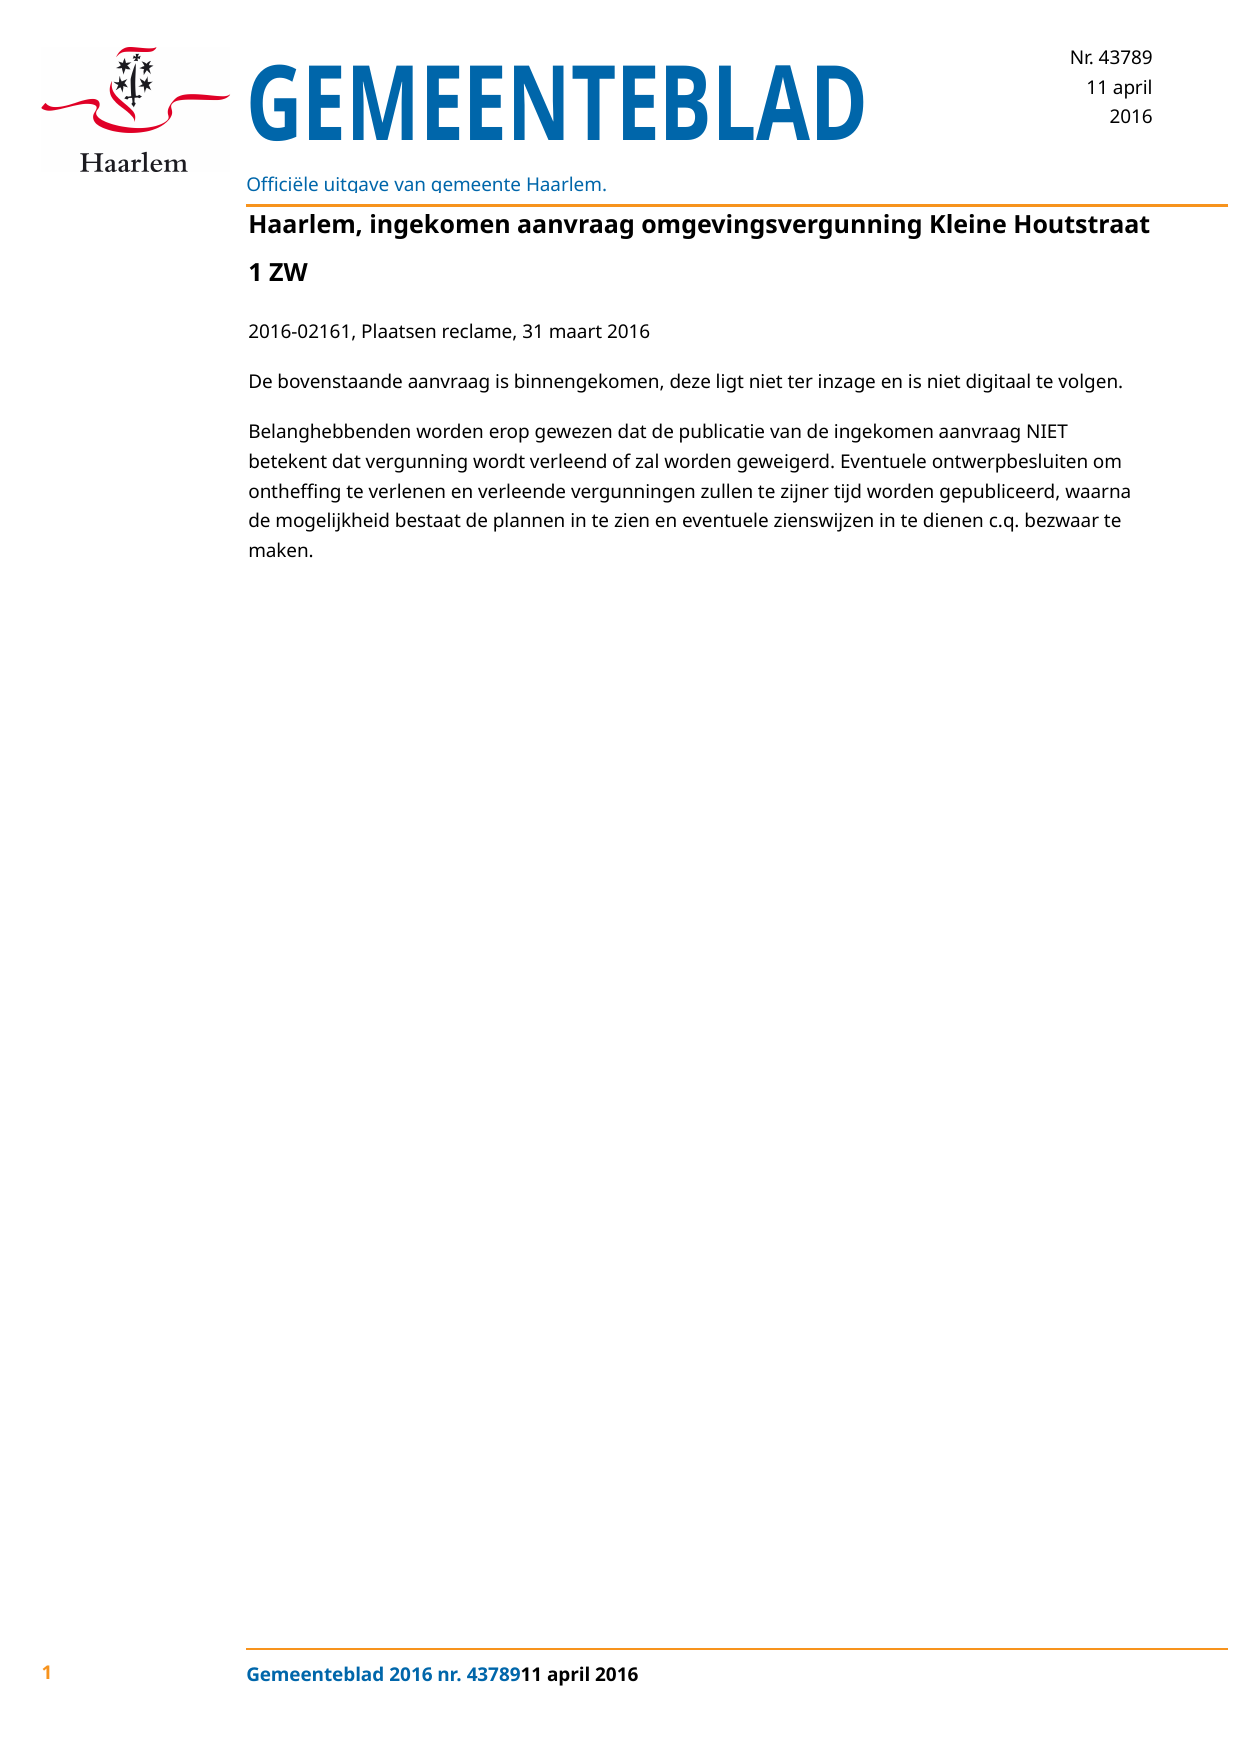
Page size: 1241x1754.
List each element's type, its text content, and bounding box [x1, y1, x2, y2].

text Haarlem, ingekomen aanvraag omgevingsvergunning Kleine Houtstraat 1 ZW [248, 207, 1152, 288]
text De bovenstaande aanvraag is binnengekomen, deze ligt niet ter inzage en is niet digitaal te volgen. [248, 368, 1152, 394]
text 2016-02161, Plaatsen reclame, 31 maart 2016 [248, 318, 1152, 344]
picture [41, 47, 231, 172]
text Belanghebbenden worden erop gewezen dat de publicatie van de ingekomen aanvraag NIET betekent dat vergunning wordt verleend of zal worden geweigerd. Eventuele ontwerpbesluiten om ontheffing te verlenen en verleende vergunningen zullen te zijner tijd worden gepubliceerd, waarna de mogelijkheid bestaat de plannen in te zien en eventuele zienswijzen in te dienen c.q. bezwaar te maken. [248, 419, 1152, 563]
